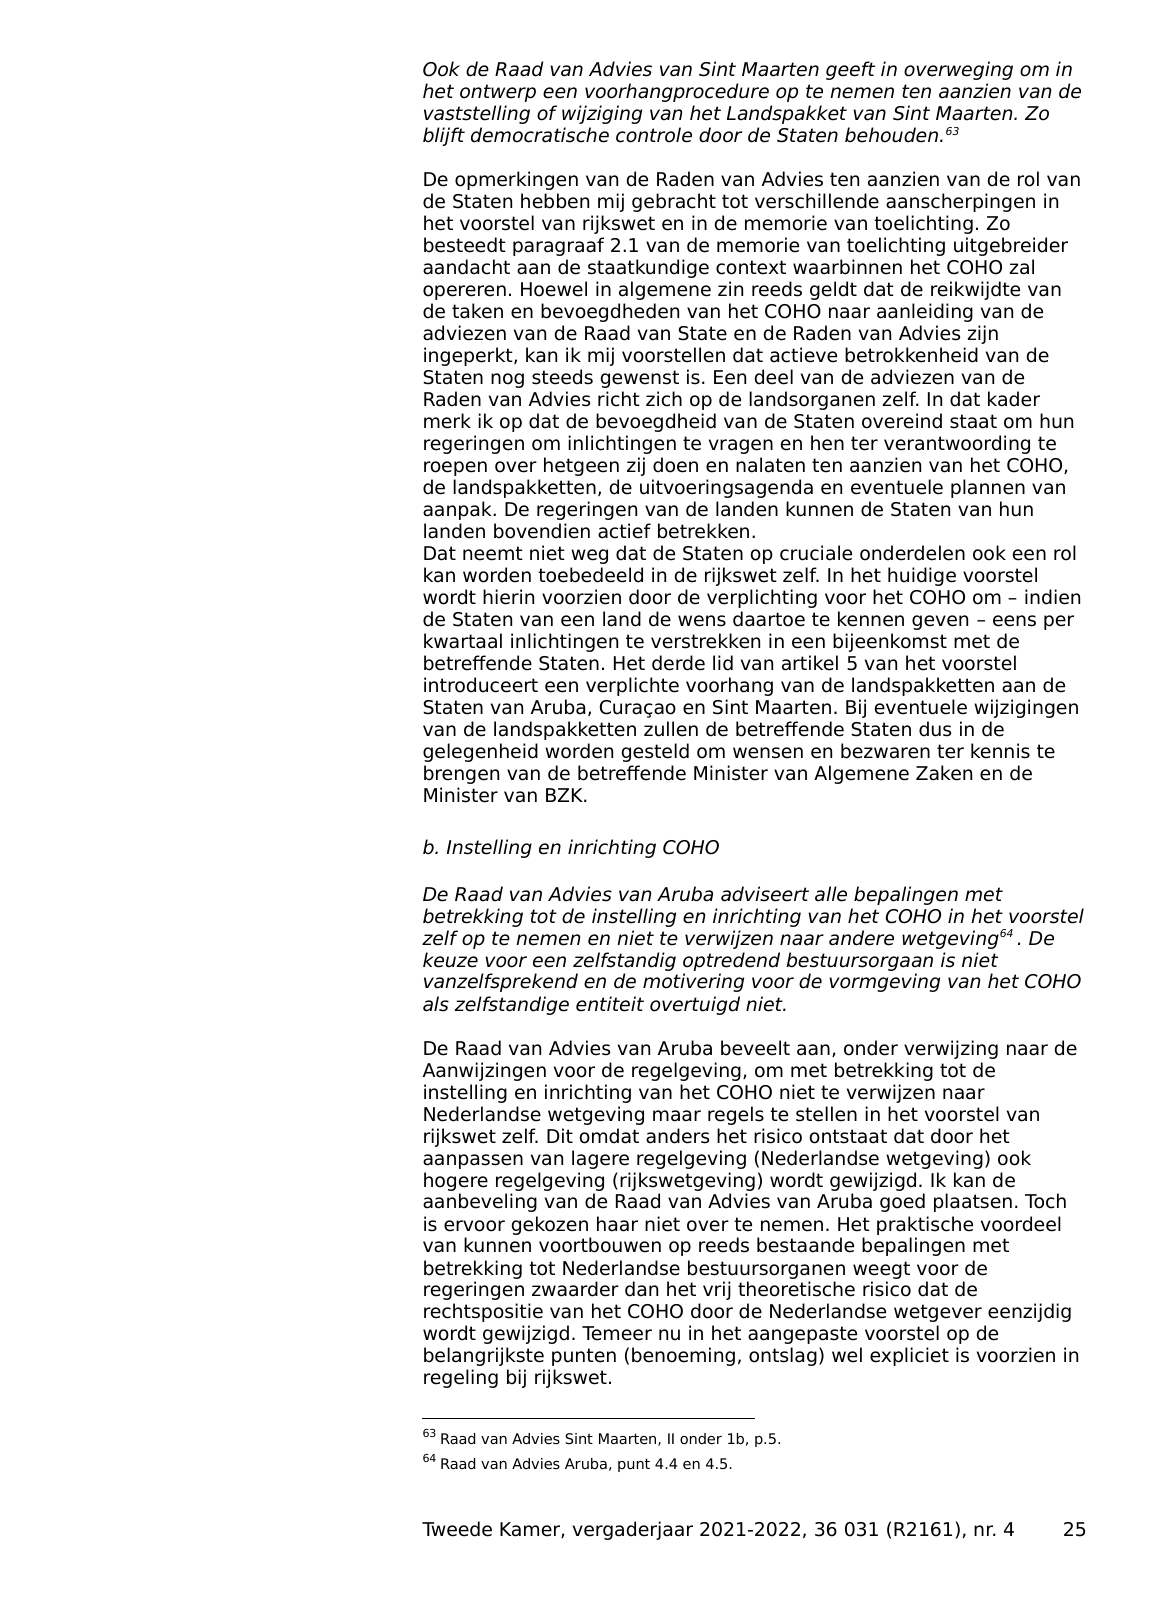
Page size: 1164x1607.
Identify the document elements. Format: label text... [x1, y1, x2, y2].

text Ook de Raad van Advies van Sint Maarten geeft in overweging om in het ontwerp een voorhangprocedure op te nemen ten aanzien van de vaststelling of wijziging van het Landspakket van Sint Maarten. Zo blijft democratische controle door de Staten behouden. [422, 59, 1087, 147]
subtitle b. Instelling en inrichting COHO [422, 837, 1087, 858]
text Raad van Advies Sint Maarten, II onder 1b, p.5. [422, 1427, 1087, 1449]
text Dat neemt niet weg dat de Staten op cruciale onderdelen ook een rol kan worden toebedeeld in de rijkswet zelf. In het huidige voorstel wordt hierin voorzien door de verplichting voor het COHO om – indien de Staten van een land de wens daartoe te kennen geven – eens per kwartaal inlichtingen te verstrekken in een bijeenkomst met de betreffende Staten. Het derde lid van artikel 5 van het voorstel introduceert een verplichte voorhang van de landspakketten aan de Staten van Aruba, Curaçao en Sint Maarten. Bij eventuele wijzigingen van de landspakketten zullen de betreffende Staten dus in de gelegenheid worden gesteld om wensen en bezwaren ter kennis te brengen van de betreffende Minister van Algemene Zaken en de Minister van BZK. [422, 543, 1087, 807]
text De Raad van Advies van Aruba beveelt aan, onder verwijzing naar de Aanwijzingen voor de regelgeving, om met betrekking tot de instelling en inrichting van het COHO niet te verwijzen naar Nederlandse wetgeving maar regels te stellen in het voorstel van rijkswet zelf. Dit omdat anders het risico ontstaat dat door het aanpassen van lagere regelgeving (Nederlandse wetgeving) ook hogere regelgeving (rijkswetgeving) wordt gewijzigd. Ik kan de aanbeveling van de Raad van Advies van Aruba goed plaatsen. Toch is ervoor gekozen haar niet over te nemen. Het praktische voordeel van kunnen voortbouwen op reeds bestaande bepalingen met betrekking tot Nederlandse bestuursorganen weegt voor de regeringen zwaarder dan het vrij theoretische risico dat de rechtspositie van het COHO door de Nederlandse wetgever eenzijdig wordt gewijzigd. Temeer nu in het aangepaste voorstel op de belangrijkste punten (benoeming, ontslag) wel expliciet is voorzien in regeling bij rijkswet. [422, 1038, 1087, 1389]
text De opmerkingen van de Raden van Advies ten aanzien van de rol van de Staten hebben mij gebracht tot verschillende aanscherpingen in het voorstel van rijkswet en in de memorie van toelichting. Zo besteedt paragraaf 2.1 van de memorie van toelichting uitgebreider aandacht aan de staatkundige context waarbinnen het COHO zal opereren. Hoewel in algemene zin reeds geldt dat de reikwijdte van de taken en bevoegdheden van het COHO naar aanleiding van de adviezen van de Raad van State en de Raden van Advies zijn ingeperkt, kan ik mij voorstellen dat actieve betrokkenheid van de Staten nog steeds gewenst is. Een deel van de adviezen van de Raden van Advies richt zich op de landsorganen zelf. In dat kader merk ik op dat de bevoegdheid van de Staten overeind staat om hun regeringen om inlichtingen te vragen en hen ter verantwoording te roepen over hetgeen zij doen en nalaten ten aanzien van het COHO, de landspakketten, de uitvoeringsagenda en eventuele plannen van aanpak. De regeringen van de landen kunnen de Staten van hun landen bovendien actief betrekken. [422, 169, 1087, 543]
text Raad van Advies Aruba, punt 4.4 en 4.5. [422, 1452, 1087, 1474]
text De Raad van Advies van Aruba adviseert alle bepalingen met betrekking tot de instelling en inrichting van het COHO in het voorstel zelf op te nemen en niet te verwijzen naar andere wetgeving. De keuze voor een zelfstandig optredend bestuursorgaan is niet vanzelfsprekend en de motivering voor de vormgeving van het COHO als zelfstandige entiteit overtuigd niet. [422, 883, 1087, 1015]
